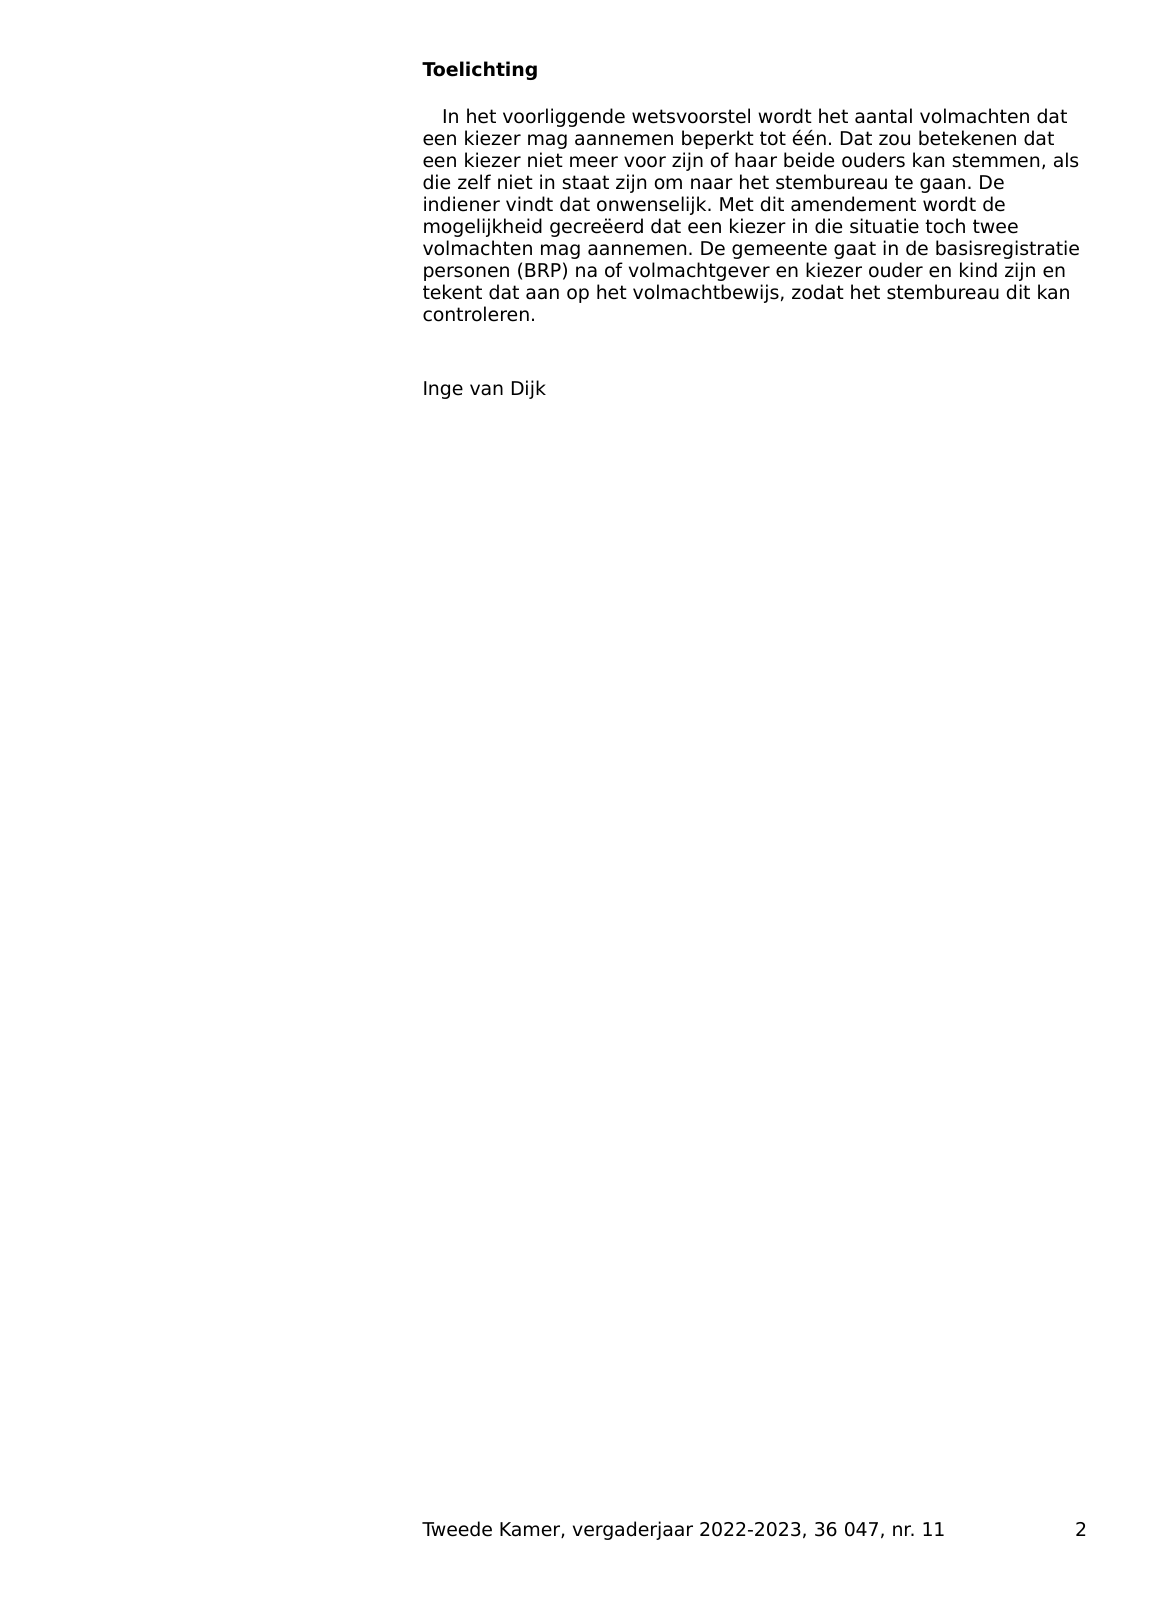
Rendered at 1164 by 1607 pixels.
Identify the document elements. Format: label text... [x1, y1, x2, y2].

text Inge van Dijk [422, 356, 1087, 400]
text In het voorliggende wetsvoorstel wordt het aantal volmachten dat een kiezer mag aannemen beperkt tot één. Dat zou betekenen dat een kiezer niet meer voor zijn of haar beide ouders kan stemmen, als die zelf niet in staat zijn om naar het stembureau te gaan. De indiener vindt dat onwenselijk. Met dit amendement wordt de mogelijkheid gecreëerd dat een kiezer in die situatie toch twee volmachten mag aannemen. De gemeente gaat in de basisregistratie personen (BRP) na of volmachtgever en kiezer ouder en kind zijn en tekent dat aan op het volmachtbewijs, zodat het stembureau dit kan controleren. [422, 106, 1087, 326]
subtitle Toelichting [422, 59, 1087, 81]
